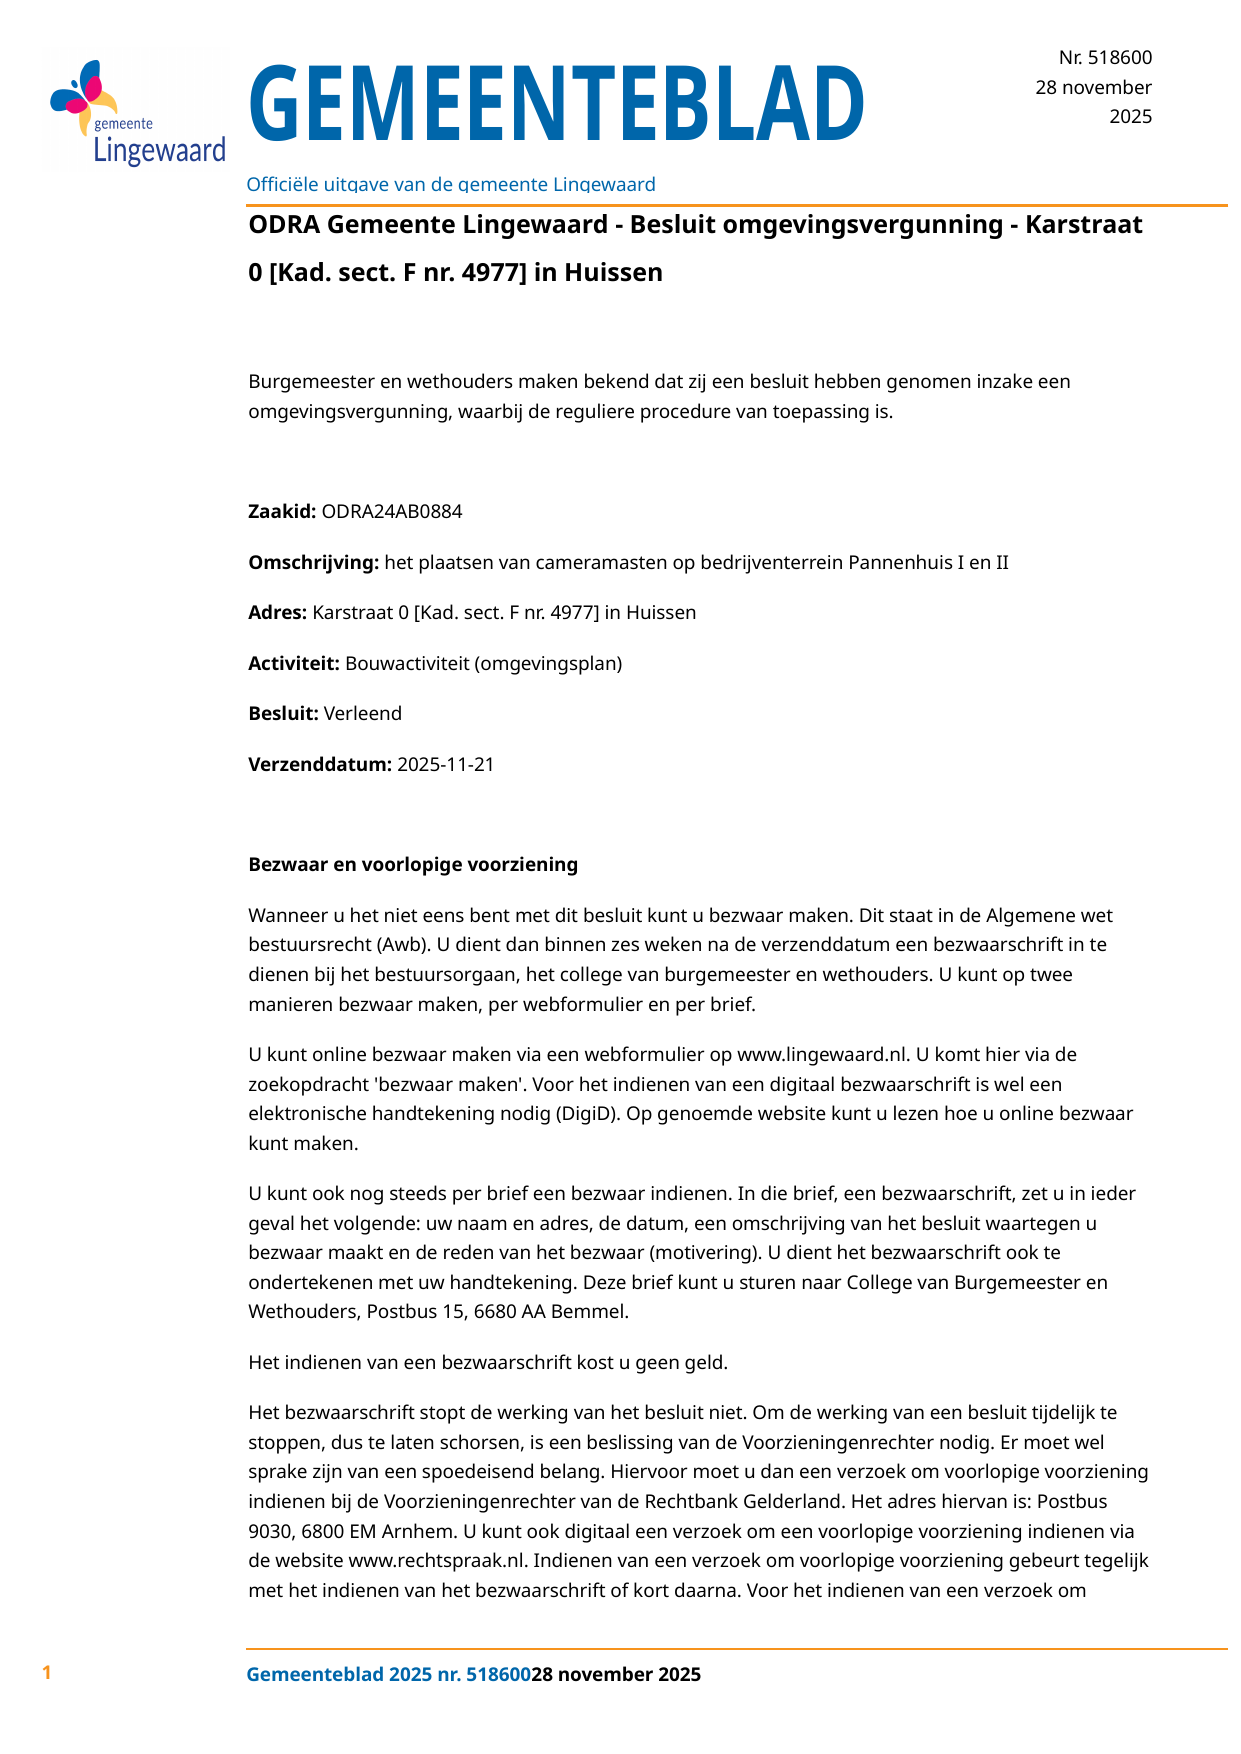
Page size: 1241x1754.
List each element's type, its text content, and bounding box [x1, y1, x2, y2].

picture [41, 47, 231, 172]
text Het indienen van een bezwaarschrift kost u geen geld. [248, 1349, 1152, 1375]
text Bezwaar en voorlopige voorziening [248, 852, 1152, 877]
text U kunt ook nog steeds per brief een bezwaar indienen. In die brief, een bezwaarschrift, zet u in ieder geval het volgende: uw naam en adres, de datum, een omschrijving van het besluit waartegen u bezwaar maakt en de reden van het bezwaar (motivering). U dient het bezwaarschrift ook te ondertekenen met uw handtekening. Deze brief kunt u sturen naar College van Burgemeester en Wethouders, Postbus 15, 6680 AA Bemmel. [248, 1180, 1152, 1324]
text Adres: Karstraat 0 [Kad. sect. F nr. 4977] in Huissen [248, 599, 1152, 625]
text Besluit: Verleend [248, 700, 1152, 726]
text ODRA Gemeente Lingewaard - Besluit omgevingsvergunning - Karstraat 0 [Kad. sect. F nr. 4977] in Huissen [248, 207, 1152, 288]
text Verzenddatum: 2025-11-21 [248, 751, 1152, 777]
text Zaakid: ODRA24AB0884 [248, 499, 1152, 524]
text Wanneer u het niet eens bent met dit besluit kunt u bezwaar maken. Dit staat in de Algemene wet bestuursrecht (Awb). U dient dan binnen zes weken na de verzenddatum een bezwaarschrift in te dienen bij het bestuursorgaan, het college van burgemeester en wethouders. U kunt op twee manieren bezwaar maken, per webformulier en per brief. [248, 902, 1152, 1017]
text Activiteit: Bouwactiviteit (omgevingsplan) [248, 650, 1152, 676]
text Burgemeester en wethouders maken bekend dat zij een besluit hebben genomen inzake een omgevingsvergunning, waarbij de reguliere procedure van toepassing is. [248, 368, 1152, 424]
text U kunt online bezwaar maken via een webformulier op www.lingewaard.nl. U komt hier via de zoekopdracht 'bezwaar maken'. Voor het indienen van een digitaal bezwaarschrift is wel een elektronische handtekening nodig (DigiD). Op genoemde website kunt u lezen hoe u online bezwaar kunt maken. [248, 1041, 1152, 1156]
text Het bezwaarschrift stopt de werking van het besluit niet. Om de werking van een besluit tijdelijk te stoppen, dus te laten schorsen, is een beslissing van de Voorzieningenrechter nodig. Er moet wel sprake zijn van een spoedeisend belang. Hiervoor moet u dan een verzoek om voorlopige voorziening indienen bij de Voorzieningenrechter van de Rechtbank Gelderland. Het adres hiervan is: Postbus 9030, 6800 EM Arnhem. U kunt ook digitaal een verzoek om een voorlopige voorziening indienen via de website www.rechtspraak.nl. Indienen van een verzoek om voorlopige voorziening gebeurt tegelijk met het indienen van het bezwaarschrift of kort daarna. Voor het indienen van een verzoek om [248, 1399, 1152, 1603]
text Omschrijving: het plaatsen van cameramasten op bedrijventerrein Pannenhuis I en II [248, 549, 1152, 575]
